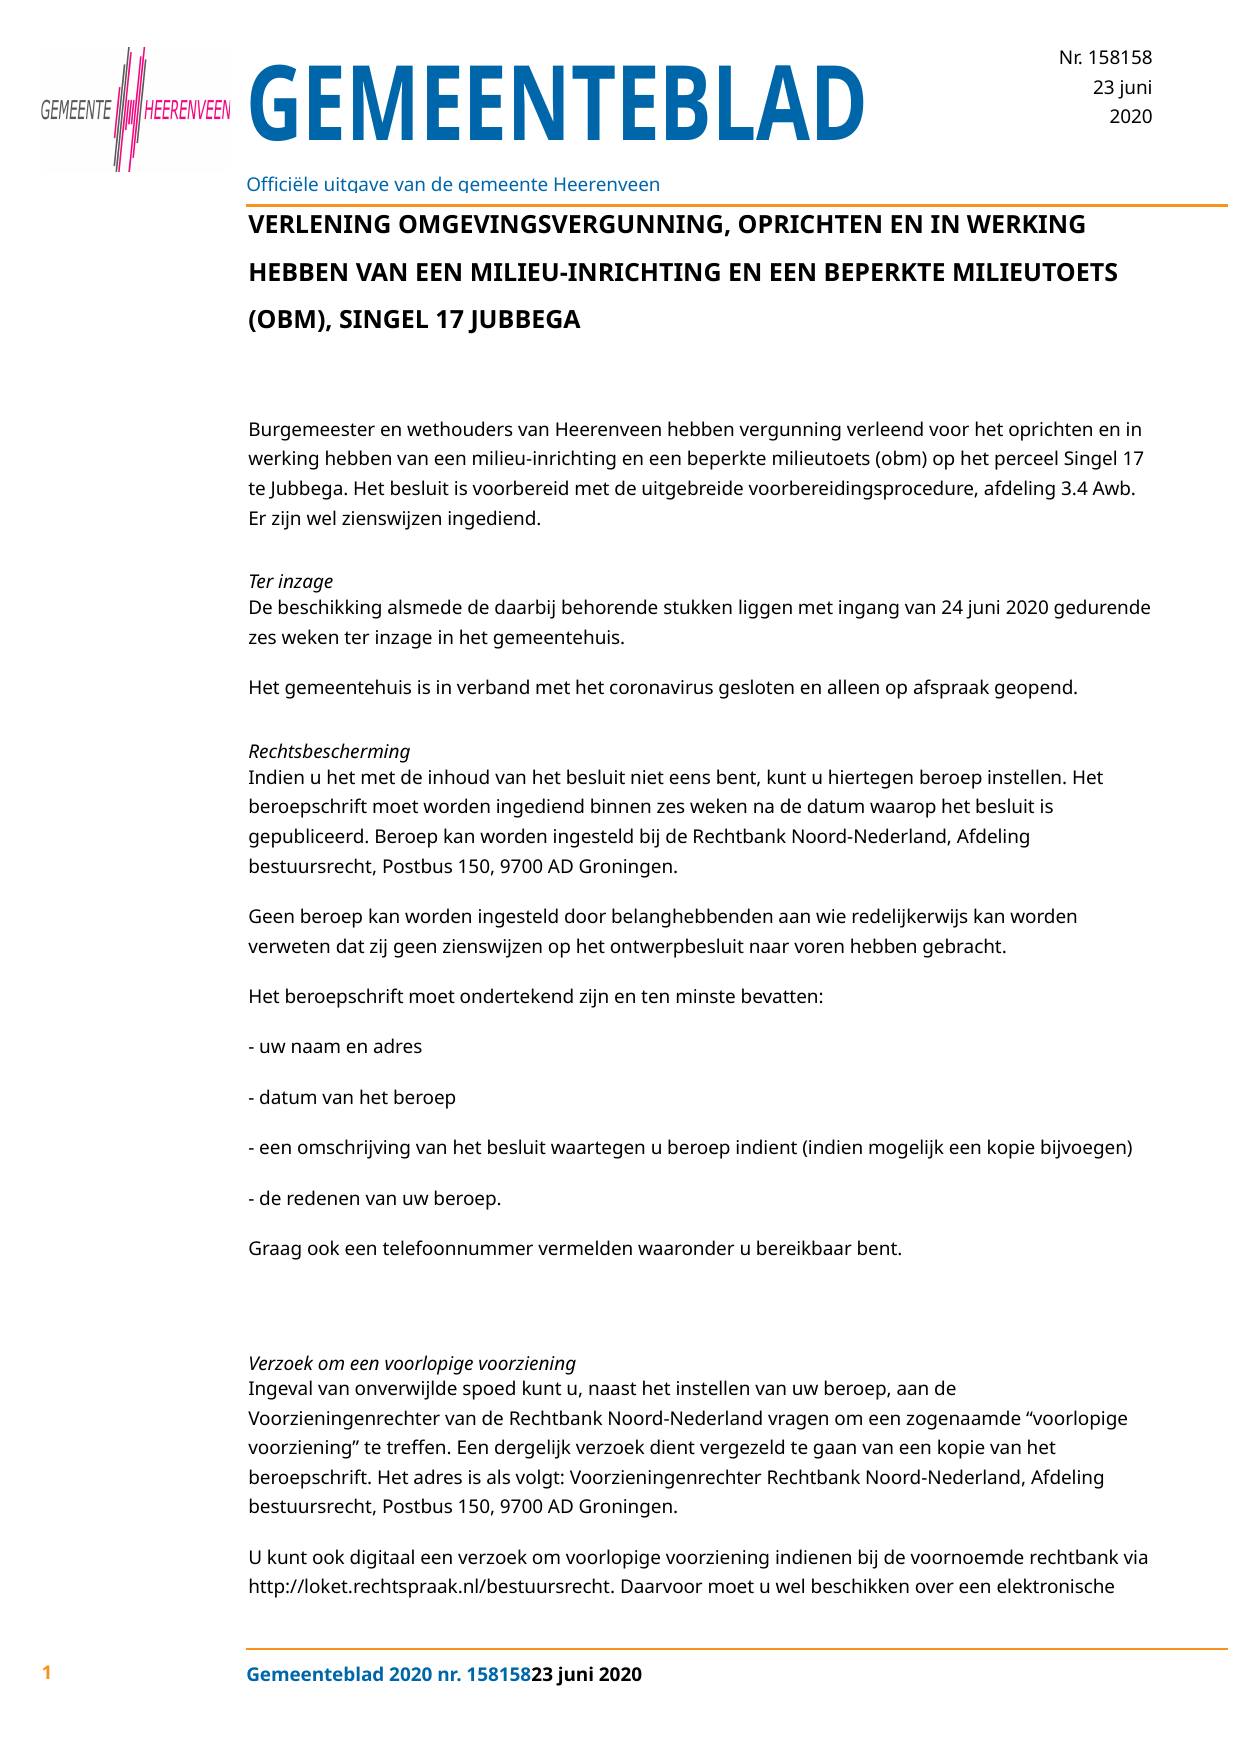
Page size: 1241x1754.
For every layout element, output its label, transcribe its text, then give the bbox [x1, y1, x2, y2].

text De beschikking alsmede de daarbij behorende stukken liggen met ingang van 24 juni 2020 gedurende zes weken ter inzage in het gemeentehuis. [248, 594, 1152, 650]
text VERLENING OMGEVINGSVERGUNNING, OPRICHTEN EN IN WERKING HEBBEN VAN EEN MILIEU-INRICHTING EN EEN BEPERKTE MILIEUTOETS (OBM), SINGEL 17 JUBBEGA [248, 207, 1152, 336]
text Graag ook een telefoonnummer vermelden waaronder u bereikbaar bent. [248, 1235, 1152, 1261]
text Ter inzage [248, 569, 1152, 594]
text Burgemeester en wethouders van Heerenveen hebben vergunning verleend voor het oprichten en in werking hebben van een milieu-inrichting en een beperkte milieutoets (obm) op het perceel Singel 17 te Jubbega. Het besluit is voorbereid met de uitgebreide voorbereidingsprocedure, afdeling 3.4 Awb. Er zijn wel zienswijzen ingediend. [248, 416, 1152, 530]
text Ingeval van onverwijlde spoed kunt u, naast het instellen van uw beroep, aan de Voorzieningenrechter van de Rechtbank Noord-Nederland vragen om een zogenaamde “voorlopige voorziening” te treffen. Een dergelijk verzoek dient vergezeld te gaan van een kopie van het beroepschrift. Het adres is als volgt: Voorzieningenrechter Rechtbank Noord-Nederland, Afdeling bestuursrecht, Postbus 150, 9700 AD Groningen. [248, 1375, 1152, 1519]
text - een omschrijving van het besluit waartegen u beroep indient (indien mogelijk een kopie bijvoegen) [248, 1134, 1152, 1160]
text Geen beroep kan worden ingesteld door belanghebbenden aan wie redelijkerwijs kan worden verweten dat zij geen zienswijzen op het ontwerpbesluit naar voren hebben gebracht. [248, 903, 1152, 958]
text Het beroepschrift moet ondertekend zijn en ten minste bevatten: [248, 983, 1152, 1009]
text Indien u het met de inhoud van het besluit niet eens bent, kunt u hiertegen beroep instellen. Het beroepschrift moet worden ingediend binnen zes weken na de datum waarop het besluit is gepubliceerd. Beroep kan worden ingesteld bij de Rechtbank Noord-Nederland, Afdeling bestuursrecht, Postbus 150, 9700 AD Groningen. [248, 764, 1152, 878]
text U kunt ook digitaal een verzoek om voorlopige voorziening indienen bij de voornoemde rechtbank via http://loket.rechtspraak.nl/bestuursrecht. Daarvoor moet u wel beschikken over een elektronische [248, 1544, 1152, 1599]
text - de redenen van uw beroep. [248, 1185, 1152, 1211]
text Verzoek om een voorlopige voorziening [248, 1350, 1152, 1375]
text Het gemeentehuis is in verband met het coronavirus gesloten en alleen op afspraak geopend. [248, 674, 1152, 700]
text Rechtsbescherming [248, 738, 1152, 764]
picture [41, 47, 231, 172]
text - datum van het beroep [248, 1084, 1152, 1110]
text - uw naam en adres [248, 1034, 1152, 1059]
